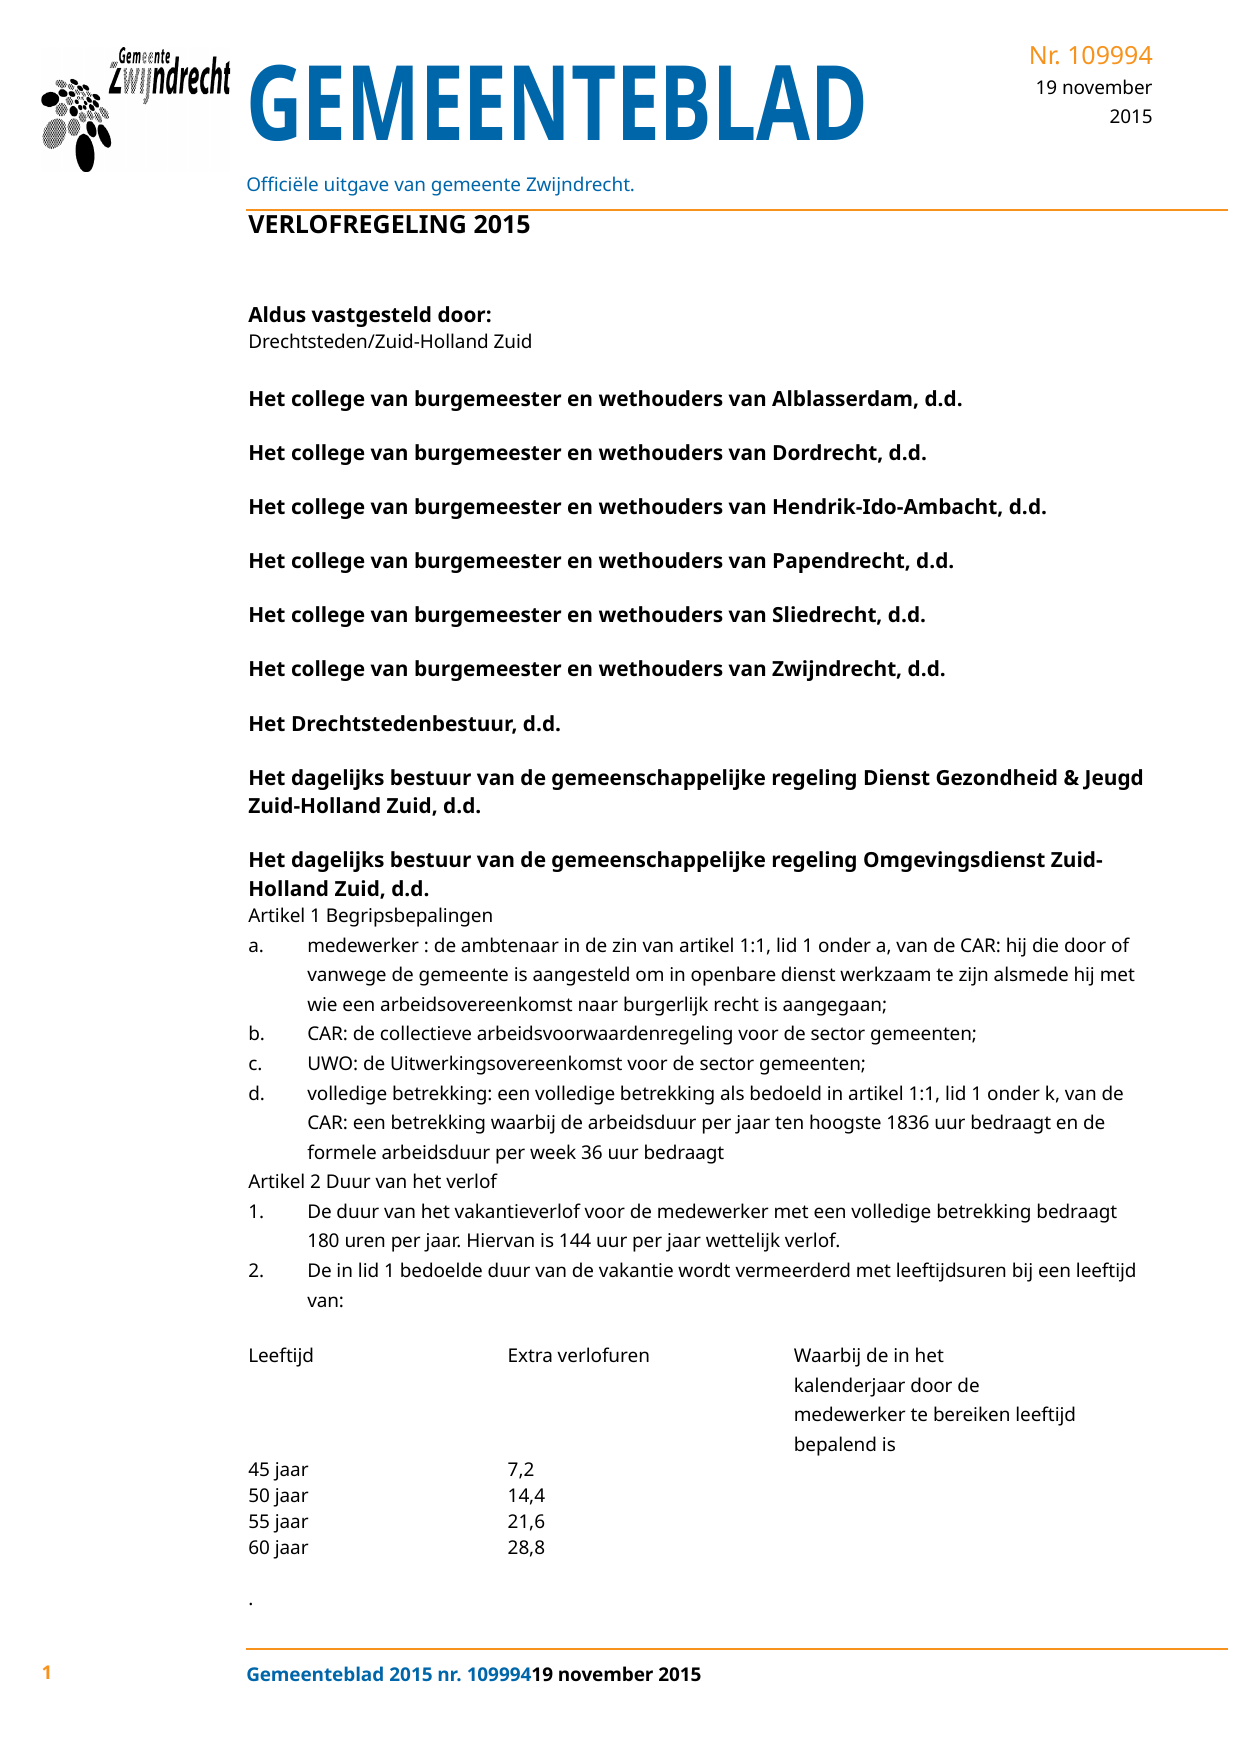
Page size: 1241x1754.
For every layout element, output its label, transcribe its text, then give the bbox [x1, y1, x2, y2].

text Artikel 1 Begripsbepalingen [248, 902, 1152, 928]
text . [248, 1585, 1152, 1611]
table_cell 55 jaar [248, 1508, 507, 1534]
list De in lid 1 bedoelde duur van de vakantie wordt vermeerderd met leeftijdsuren bij een leeftijd van: [248, 1257, 1152, 1313]
table_cell 60 jaar [248, 1534, 507, 1559]
table_cell [794, 1534, 1152, 1559]
text Aldus vastgesteld door: [248, 300, 1152, 328]
text Artikel 2 Duur van het verlof [248, 1168, 1152, 1194]
table_cell [794, 1483, 1152, 1508]
list UWO: de Uitwerkingsovereenkomst voor de sector gemeenten; [248, 1050, 1152, 1076]
text Drechtsteden/Zuid-Holland Zuid [248, 328, 1152, 354]
text Het college van burgemeester en wethouders van Alblasserdam, d.d. [248, 384, 1152, 412]
table_cell 45 jaar [248, 1457, 507, 1482]
table_header Leeftijd [248, 1342, 507, 1457]
list CAR: de collectieve arbeidsvoorwaardenregeling voor de sector gemeenten; [248, 1021, 1152, 1046]
text VERLOFREGELING 2015 [248, 211, 1152, 241]
text Het dagelijks bestuur van de gemeenschappelijke regeling Omgevingsdienst Zuid-Holland Zuid, d.d. [248, 845, 1152, 902]
table_cell 28,8 [508, 1534, 794, 1559]
table_cell [794, 1457, 1152, 1482]
table_cell 14,4 [508, 1483, 794, 1508]
table_header Waarbij de in het kalenderjaar door de medewerker te bereiken leeftijd bepalend is [794, 1342, 1152, 1457]
text Het dagelijks bestuur van de gemeenschappelijke regeling Dienst Gezondheid & Jeugd Zuid-Holland Zuid, d.d. [248, 763, 1152, 820]
table_cell 50 jaar [248, 1483, 507, 1508]
list medewerker : de ambtenaar in de zin van artikel 1:1, lid 1 onder a, van de CAR: hij die door of vanwege de gemeente is aangesteld om in openbare dienst werkzaam te zijn alsmede hij met wie een arbeidsovereenkomst naar burgerlijk recht is aangegaan; [248, 932, 1152, 1017]
list volledige betrekking: een volledige betrekking als bedoeld in artikel 1:1, lid 1 onder k, van de CAR: een betrekking waarbij de arbeidsduur per jaar ten hoogste 1836 uur bedraagt en de formele arbeidsduur per week 36 uur bedraagt [248, 1080, 1152, 1165]
list De duur van het vakantieverlof voor de medewerker met een volledige betrekking bedraagt 180 uren per jaar. Hiervan is 144 uur per jaar wettelijk verlof. [248, 1198, 1152, 1253]
text Het college van burgemeester en wethouders van Dordrecht, d.d. [248, 438, 1152, 466]
text Het Drechtstedenbestuur, d.d. [248, 709, 1152, 737]
table_cell 21,6 [508, 1508, 794, 1534]
text Het college van burgemeester en wethouders van Hendrik-Ido-Ambacht, d.d. [248, 492, 1152, 520]
text Het college van burgemeester en wethouders van Zwijndrecht, d.d. [248, 654, 1152, 683]
picture [41, 47, 231, 172]
table_cell [794, 1508, 1152, 1534]
text Het college van burgemeester en wethouders van Sliedrecht, d.d. [248, 600, 1152, 629]
table_cell 7,2 [508, 1457, 794, 1482]
table_header Extra verlofuren [508, 1342, 794, 1457]
text Het college van burgemeester en wethouders van Papendrecht, d.d. [248, 546, 1152, 574]
